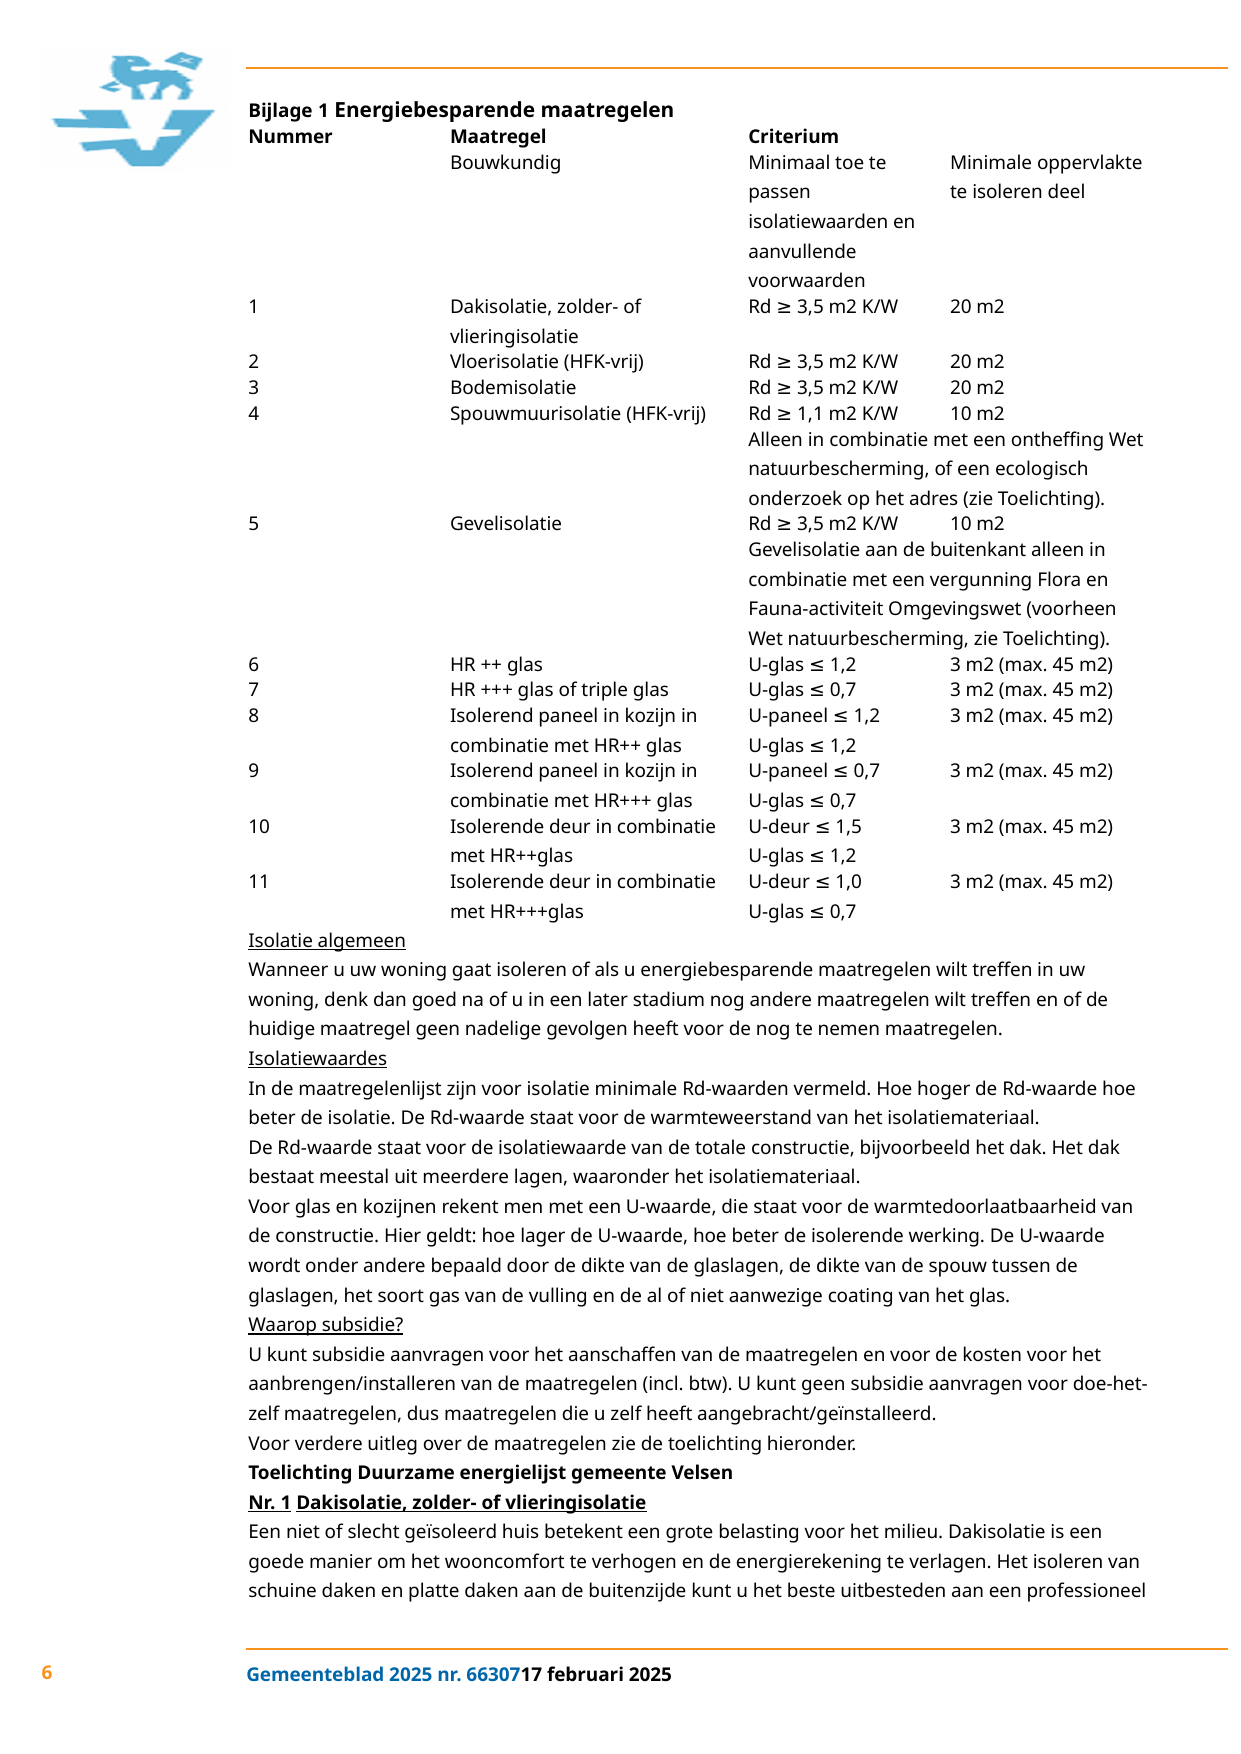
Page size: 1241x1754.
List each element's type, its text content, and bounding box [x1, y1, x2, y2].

table_cell 3 m2 (max. 45 m2) [950, 702, 1152, 758]
table_cell Isolerend paneel in kozijn in combinatie met HR+++ glas [450, 758, 748, 813]
table_cell U-paneel ≤ 0,7 U-glas ≤ 0,7 [748, 758, 950, 813]
table_cell 3 m2 (max. 45 m2) [950, 677, 1152, 702]
table_cell 8 [248, 702, 450, 758]
text Waarop subsidie? [248, 1311, 1152, 1337]
table_cell U-glas ≤ 0,7 [748, 677, 950, 702]
text Isolatie algemeen [248, 927, 1152, 952]
text Wanneer u uw woning gaat isoleren of als u energiebesparende maatregelen wilt treffen in uw woning, denk dan goed na of u in een later stadium nog andere maatregelen wilt treffen en of de huidige maatregel geen nadelige gevolgen heeft voor de nog te nemen maatregelen. [248, 956, 1152, 1041]
table_header Criterium [748, 124, 1152, 149]
table_cell [248, 149, 450, 293]
table_cell Minimaal toe te passen isolatiewaarden en aanvullende voorwaarden [748, 149, 950, 293]
table_cell 2 [248, 349, 450, 374]
table_cell Rd ≥ 3,5 m2 K/W [748, 293, 950, 348]
table_cell 10 m2 [950, 511, 1152, 536]
table_cell 20 m2 [950, 293, 1152, 348]
table_cell Spouwmuurisolatie (HFK-vrij) [450, 400, 748, 426]
table_cell 11 [248, 868, 450, 923]
table_cell 7 [248, 677, 450, 702]
table_cell Isolerend paneel in kozijn in combinatie met HR++ glas [450, 702, 748, 758]
table_cell [248, 536, 450, 651]
table_cell Minimale oppervlakte te isoleren deel [950, 149, 1152, 293]
table_cell Vloerisolatie (HFK-vrij) [450, 349, 748, 374]
table_cell Alleen in combinatie met een ontheffing Wet natuurbescherming, of een ecologisch onderzoek op het adres (zie Toelichting). [748, 426, 1152, 511]
table_cell 10 [248, 813, 450, 868]
table_cell U-deur ≤ 1,0 U-glas ≤ 0,7 [748, 868, 950, 923]
text Isolatiewaardes [248, 1045, 1152, 1071]
table_cell 1 [248, 293, 450, 348]
table_cell U-paneel ≤ 1,2 U-glas ≤ 1,2 [748, 702, 950, 758]
table_cell 5 [248, 511, 450, 536]
table_cell 3 m2 (max. 45 m2) [950, 651, 1152, 677]
text In de maatregelenlijst zijn voor isolatie minimale Rd-waarden vermeld. Hoe hoger de Rd-waarde hoe beter de isolatie. De Rd-waarde staat voor de warmteweerstand van het isolatiemateriaal. [248, 1075, 1152, 1130]
table_cell Gevelisolatie aan de buitenkant alleen in combinatie met een vergunning Flora en Fauna-activiteit Omgevingswet (voorheen Wet natuurbescherming, zie Toelichting). [748, 536, 1152, 651]
table_cell Bodemisolatie [450, 374, 748, 400]
table_cell Rd ≥ 1,1 m2 K/W [748, 400, 950, 426]
table_cell [248, 426, 450, 511]
table_cell U-deur ≤ 1,5 U-glas ≤ 1,2 [748, 813, 950, 868]
table_cell 4 [248, 400, 450, 426]
table_cell 9 [248, 758, 450, 813]
text Bijlage 1 Energiebesparende maatregelen [248, 95, 1152, 123]
picture [41, 47, 231, 172]
table_cell 3 m2 (max. 45 m2) [950, 813, 1152, 868]
text Nr. 1 Dakisolatie, zolder- of vlieringisolatie [248, 1489, 1152, 1514]
text De Rd-waarde staat voor de isolatiewaarde van de totale constructie, bijvoorbeeld het dak. Het dak bestaat meestal uit meerdere lagen, waaronder het isolatiemateriaal. [248, 1134, 1152, 1189]
table_cell 3 [248, 374, 450, 400]
table_cell Rd ≥ 3,5 m2 K/W [748, 349, 950, 374]
table_cell [450, 536, 748, 651]
text Toelichting Duurzame energielijst gemeente Velsen [248, 1459, 1152, 1485]
table_cell 10 m2 [950, 400, 1152, 426]
table_cell HR +++ glas of triple glas [450, 677, 748, 702]
text Een niet of slecht geïsoleerd huis betekent een grote belasting voor het milieu. Dakisolatie is een goede manier om het wooncomfort te verhogen en de energierekening te verlagen. Het isoleren van schuine daken en platte daken aan de buitenzijde kunt u het beste uitbesteden aan een professioneel [248, 1518, 1152, 1603]
table_cell Rd ≥ 3,5 m2 K/W [748, 511, 950, 536]
text Voor verdere uitleg over de maatregelen zie de toelichting hieronder. [248, 1430, 1152, 1455]
table_cell Bouwkundig [450, 149, 748, 293]
table_cell 3 m2 (max. 45 m2) [950, 868, 1152, 923]
table_cell Gevelisolatie [450, 511, 748, 536]
table_cell 3 m2 (max. 45 m2) [950, 758, 1152, 813]
table_cell Rd ≥ 3,5 m2 K/W [748, 374, 950, 400]
table_cell 6 [248, 651, 450, 677]
table_cell 20 m2 [950, 374, 1152, 400]
table_cell Dakisolatie, zolder- of vlieringisolatie [450, 293, 748, 348]
text Voor glas en kozijnen rekent men met een U-waarde, die staat voor de warmtedoorlaatbaarheid van de constructie. Hier geldt: hoe lager de U-waarde, hoe beter de isolerende werking. De U-waarde wordt onder andere bepaald door de dikte van de glaslagen, de dikte van de spouw tussen de glaslagen, het soort gas van de vulling en de al of niet aanwezige coating van het glas. [248, 1193, 1152, 1307]
table_cell Isolerende deur in combinatie met HR++glas [450, 813, 748, 868]
table_cell HR ++ glas [450, 651, 748, 677]
table_cell [450, 426, 748, 511]
table_cell 20 m2 [950, 349, 1152, 374]
table_header Nummer [248, 124, 450, 149]
table_cell Isolerende deur in combinatie met HR+++glas [450, 868, 748, 923]
table_header Maatregel [450, 124, 748, 149]
text U kunt subsidie aanvragen voor het aanschaffen van de maatregelen en voor de kosten voor het aanbrengen/installeren van de maatregelen (incl. btw). U kunt geen subsidie aanvragen voor doe-het-zelf maatregelen, dus maatregelen die u zelf heeft aangebracht/geïnstalleerd. [248, 1341, 1152, 1426]
table_cell U-glas ≤ 1,2 [748, 651, 950, 677]
